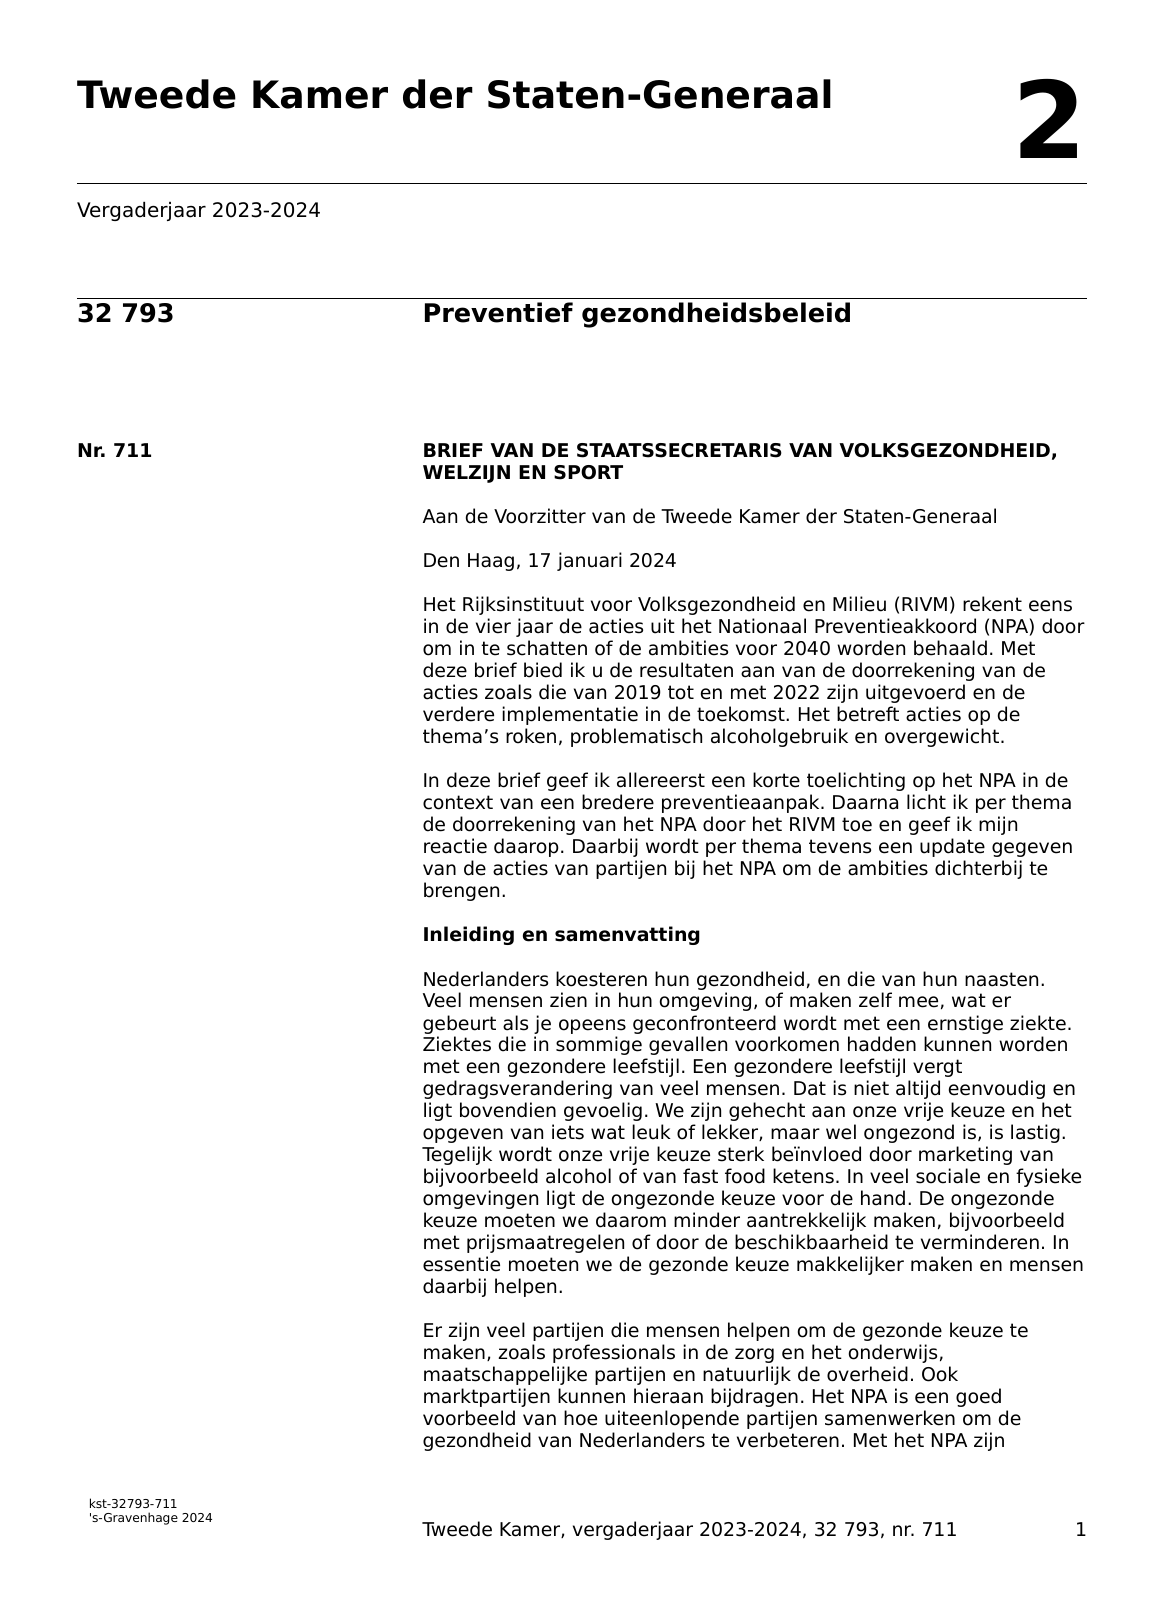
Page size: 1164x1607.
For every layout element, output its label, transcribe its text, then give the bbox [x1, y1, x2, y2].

text kst-32793-711 [88, 1497, 323, 1511]
subtitle Inleiding en samenvatting [422, 924, 1087, 946]
text Aan de Voorzitter van de Tweede Kamer der Staten-Generaal [422, 506, 1087, 528]
text Nederlanders koesteren hun gezondheid, en die van hun naasten. Veel mensen zien in hun omgeving, of maken zelf mee, wat er gebeurt als je opeens geconfronteerd wordt met een ernstige ziekte. Ziektes die in sommige gevallen voorkomen hadden kunnen worden met een gezondere leefstijl. Een gezondere leefstijl vergt gedragsverandering van veel mensen. Dat is niet altijd eenvoudig en ligt bovendien gevoelig. We zijn gehecht aan onze vrije keuze en het opgeven van iets wat leuk of lekker, maar wel ongezond is, is lastig. Tegelijk wordt onze vrije keuze sterk beïnvloed door marketing van bijvoorbeeld alcohol of van fast food ketens. In veel sociale en fysieke omgevingen ligt de ongezonde keuze voor de hand. De ongezonde keuze moeten we daarom minder aantrekkelijk maken, bijvoorbeeld met prijsmaatregelen of door de beschikbaarheid te verminderen. In essentie moeten we de gezonde keuze makkelijker maken en mensen daarbij helpen. [422, 968, 1087, 1298]
text Er zijn veel partijen die mensen helpen om de gezonde keuze te maken, zoals professionals in de zorg en het onderwijs, maatschappelijke partijen en natuurlijk de overheid. Ook marktpartijen kunnen hieraan bijdragen. Het NPA is een goed voorbeeld van hoe uiteenlopende partijen samenwerken om de gezondheid van Nederlanders te verbeteren. Met het NPA zijn [422, 1320, 1087, 1452]
text Het Rijksinstituut voor Volksgezondheid en Milieu (RIVM) rekent eens in de vier jaar de acties uit het Nationaal Preventieakkoord (NPA) door om in te schatten of de ambities voor 2040 worden behaald. Met deze brief bied ik u de resultaten aan van de doorrekening van de acties zoals die van 2019 tot en met 2022 zijn uitgevoerd en de verdere implementatie in de toekomst. Het betreft acties op de thema’s roken, problematisch alcoholgebruik en overgewicht. [422, 594, 1087, 748]
text 's-Gravenhage 2024 [88, 1511, 323, 1525]
text Den Haag, 17 januari 2024 [422, 550, 1087, 572]
text In deze brief geef ik allereerst een korte toelichting op het NPA in de context van een bredere preventieaanpak. Daarna licht ik per thema de doorrekening van het NPA door het RIVM toe en geef ik mijn reactie daarop. Daarbij wordt per thema tevens een update gegeven van de acties van partijen bij het NPA om de ambities dichterbij te brengen. [422, 770, 1087, 902]
table_header 2 [886, 59, 1087, 183]
subtitle Nr. 711 BRIEF VAN DE STAATSSECRETARIS VAN VOLKSGEZONDHEID, WELZIJN EN SPORT [77, 440, 1087, 484]
table_header Tweede Kamer der Staten-Generaal [77, 59, 886, 183]
subtitle 32 793 Preventief gezondheidsbeleid [77, 299, 1087, 329]
table_cell Vergaderjaar 2023-2024 [77, 184, 1087, 298]
